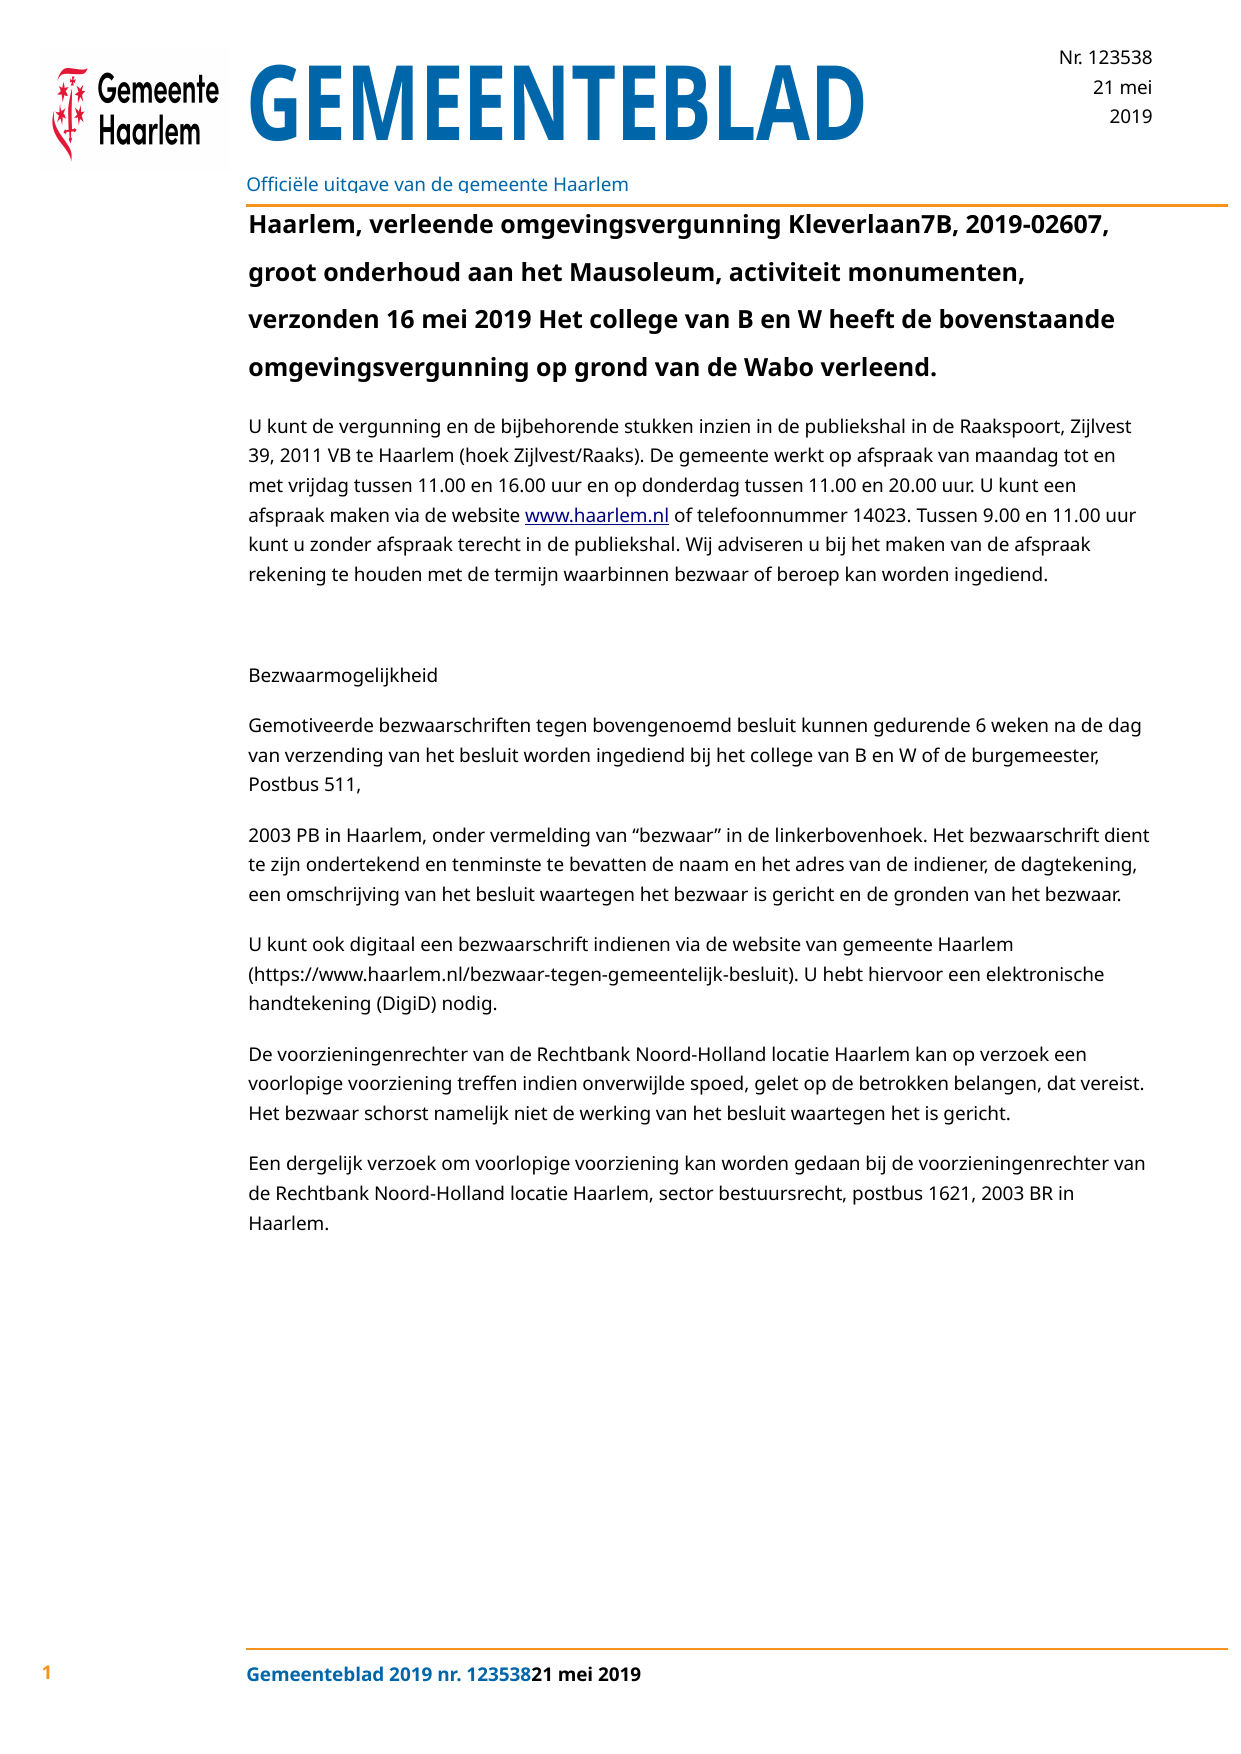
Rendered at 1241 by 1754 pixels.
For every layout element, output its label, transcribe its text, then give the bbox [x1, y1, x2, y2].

picture [41, 47, 231, 172]
text U kunt de vergunning en de bijbehorende stukken inzien in de publiekshal in de Raakspoort, Zijlvest 39, 2011 VB te Haarlem (hoek Zijlvest/Raaks). De gemeente werkt op afspraak van maandag tot en met vrijdag tussen 11.00 en 16.00 uur en op donderdag tussen 11.00 en 20.00 uur. U kunt een afspraak maken via de website www.haarlem.nl of telefoonnummer 14023. Tussen 9.00 en 11.00 uur kunt u zonder afspraak terecht in de publiekshal. Wij adviseren u bij het maken van de afspraak rekening te houden met de termijn waarbinnen bezwaar of beroep kan worden ingediend. [248, 413, 1152, 587]
text Haarlem, verleende omgevingsvergunning Kleverlaan7B, 2019-02607, groot onderhoud aan het Mausoleum, activiteit monumenten, verzonden 16 mei 2019 Het college van B en W heeft de bovenstaande omgevingsvergunning op grond van de Wabo verleend. [248, 207, 1152, 384]
text Gemotiveerde bezwaarschriften tegen bovengenoemd besluit kunnen gedurende 6 weken na de dag van verzending van het besluit worden ingediend bij het college van B en W of de burgemeester, Postbus 511, [248, 712, 1152, 797]
text De voorzieningenrechter van de Rechtbank Noord-Holland locatie Haarlem kan op verzoek een voorlopige voorziening treffen indien onverwijlde spoed, gelet op de betrokken belangen, dat vereist. Het bezwaar schorst namelijk niet de werking van het besluit waartegen het is gericht. [248, 1041, 1152, 1126]
text Een dergelijk verzoek om voorlopige voorziening kan worden gedaan bij de voorzieningenrechter van de Rechtbank Noord-Holland locatie Haarlem, sector bestuursrecht, postbus 1621, 2003 BR in Haarlem. [248, 1151, 1152, 1236]
text U kunt ook digitaal een bezwaarschrift indienen via de website van gemeente Haarlem (https://www.haarlem.nl/bezwaar-tegen-gemeentelijk-besluit). U hebt hiervoor een elektronische handtekening (DigiD) nodig. [248, 931, 1152, 1016]
text Bezwaarmogelijkheid [248, 662, 1152, 688]
text 2003 PB in Haarlem, onder vermelding van “bezwaar” in de linkerbovenhoek. Het bezwaarschrift dient te zijn ondertekend en tenminste te bevatten de naam en het adres van de indiener, de dagtekening, een omschrijving van het besluit waartegen het bezwaar is gericht en de gronden van het bezwaar. [248, 822, 1152, 907]
